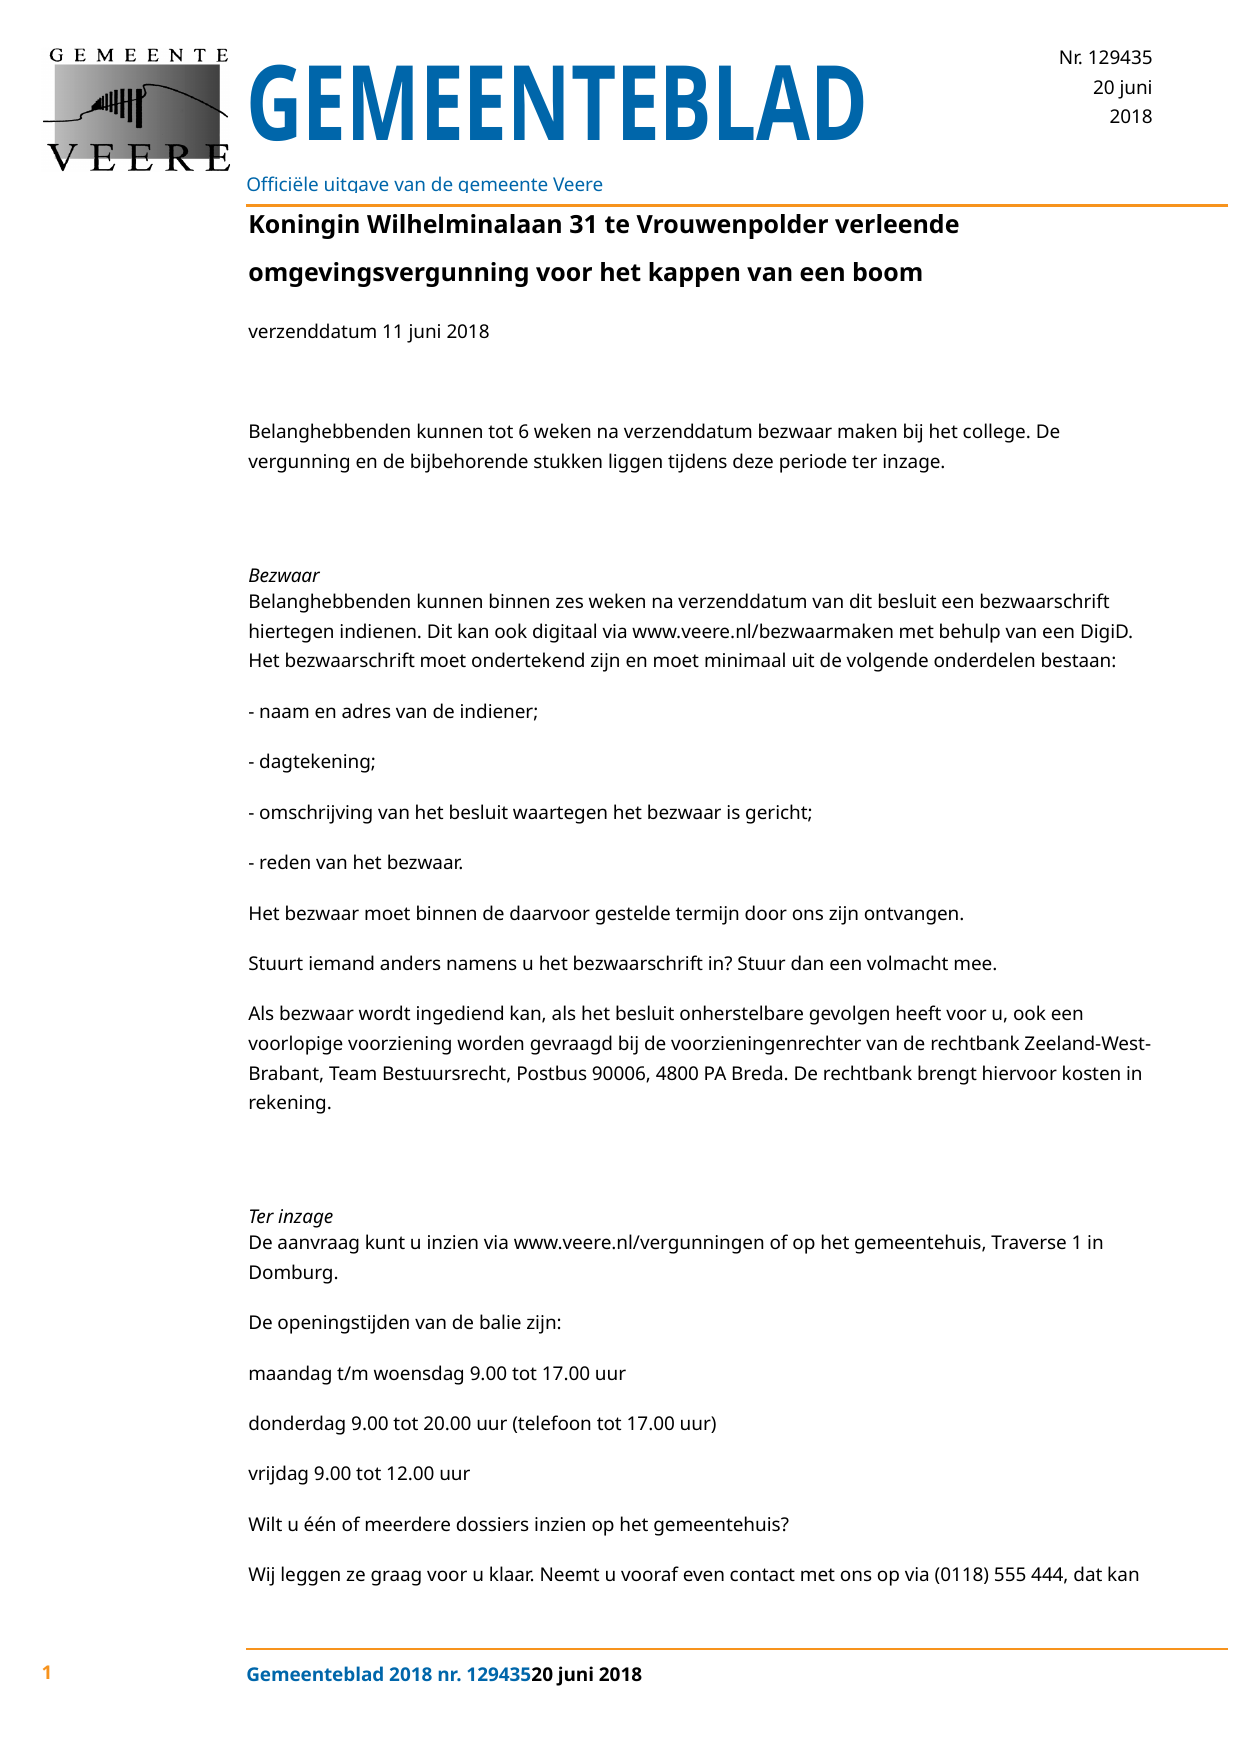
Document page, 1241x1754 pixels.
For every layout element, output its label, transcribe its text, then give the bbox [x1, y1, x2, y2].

text De openingstijden van de balie zijn: [248, 1309, 1152, 1335]
text verzenddatum 11 juni 2018 [248, 318, 1152, 344]
text Koningin Wilhelminalaan 31 te Vrouwenpolder verleende omgevingsvergunning voor het kappen van een boom [248, 207, 1152, 288]
text vrijdag 9.00 tot 12.00 uur [248, 1461, 1152, 1486]
text Belanghebbenden kunnen binnen zes weken na verzenddatum van dit besluit een bezwaarschrift hiertegen indienen. Dit kan ook digitaal via www.veere.nl/bezwaarmaken met behulp van een DigiD. Het bezwaarschrift moet ondertekend zijn en moet minimaal uit de volgende onderdelen bestaan: [248, 588, 1152, 673]
text donderdag 9.00 tot 20.00 uur (telefoon tot 17.00 uur) [248, 1410, 1152, 1436]
text maandag t/m woensdag 9.00 tot 17.00 uur [248, 1360, 1152, 1386]
text - dagtekening; [248, 748, 1152, 774]
text Als bezwaar wordt ingediend kan, als het besluit onherstelbare gevolgen heeft voor u, ook een voorlopige voorziening worden gevraagd bij de voorzieningenrechter van de rechtbank Zeeland-West-Brabant, Team Bestuursrecht, Postbus 90006, 4800 PA Breda. De rechtbank brengt hiervoor kosten in rekening. [248, 1001, 1152, 1115]
text Ter inzage [248, 1204, 1152, 1229]
text Stuurt iemand anders namens u het bezwaarschrift in? Stuur dan een volmacht mee. [248, 950, 1152, 976]
text Het bezwaar moet binnen de daarvoor gestelde termijn door ons zijn ontvangen. [248, 900, 1152, 925]
text Belanghebbenden kunnen tot 6 weken na verzenddatum bezwaar maken bij het college. De vergunning en de bijbehorende stukken liggen tijdens deze periode ter inzage. [248, 419, 1152, 474]
text - naam en adres van de indiener; [248, 698, 1152, 724]
text Wilt u één of meerdere dossiers inzien op het gemeentehuis? [248, 1511, 1152, 1537]
text - omschrijving van het besluit waartegen het bezwaar is gericht; [248, 799, 1152, 824]
picture [41, 47, 231, 172]
text - reden van het bezwaar. [248, 849, 1152, 875]
text Wij leggen ze graag voor u klaar. Neemt u vooraf even contact met ons op via (0118) 555 444, dat kan [248, 1561, 1152, 1587]
text De aanvraag kunt u inzien via www.veere.nl/vergunningen of op het gemeentehuis, Traverse 1 in Domburg. [248, 1229, 1152, 1285]
text Bezwaar [248, 563, 1152, 588]
